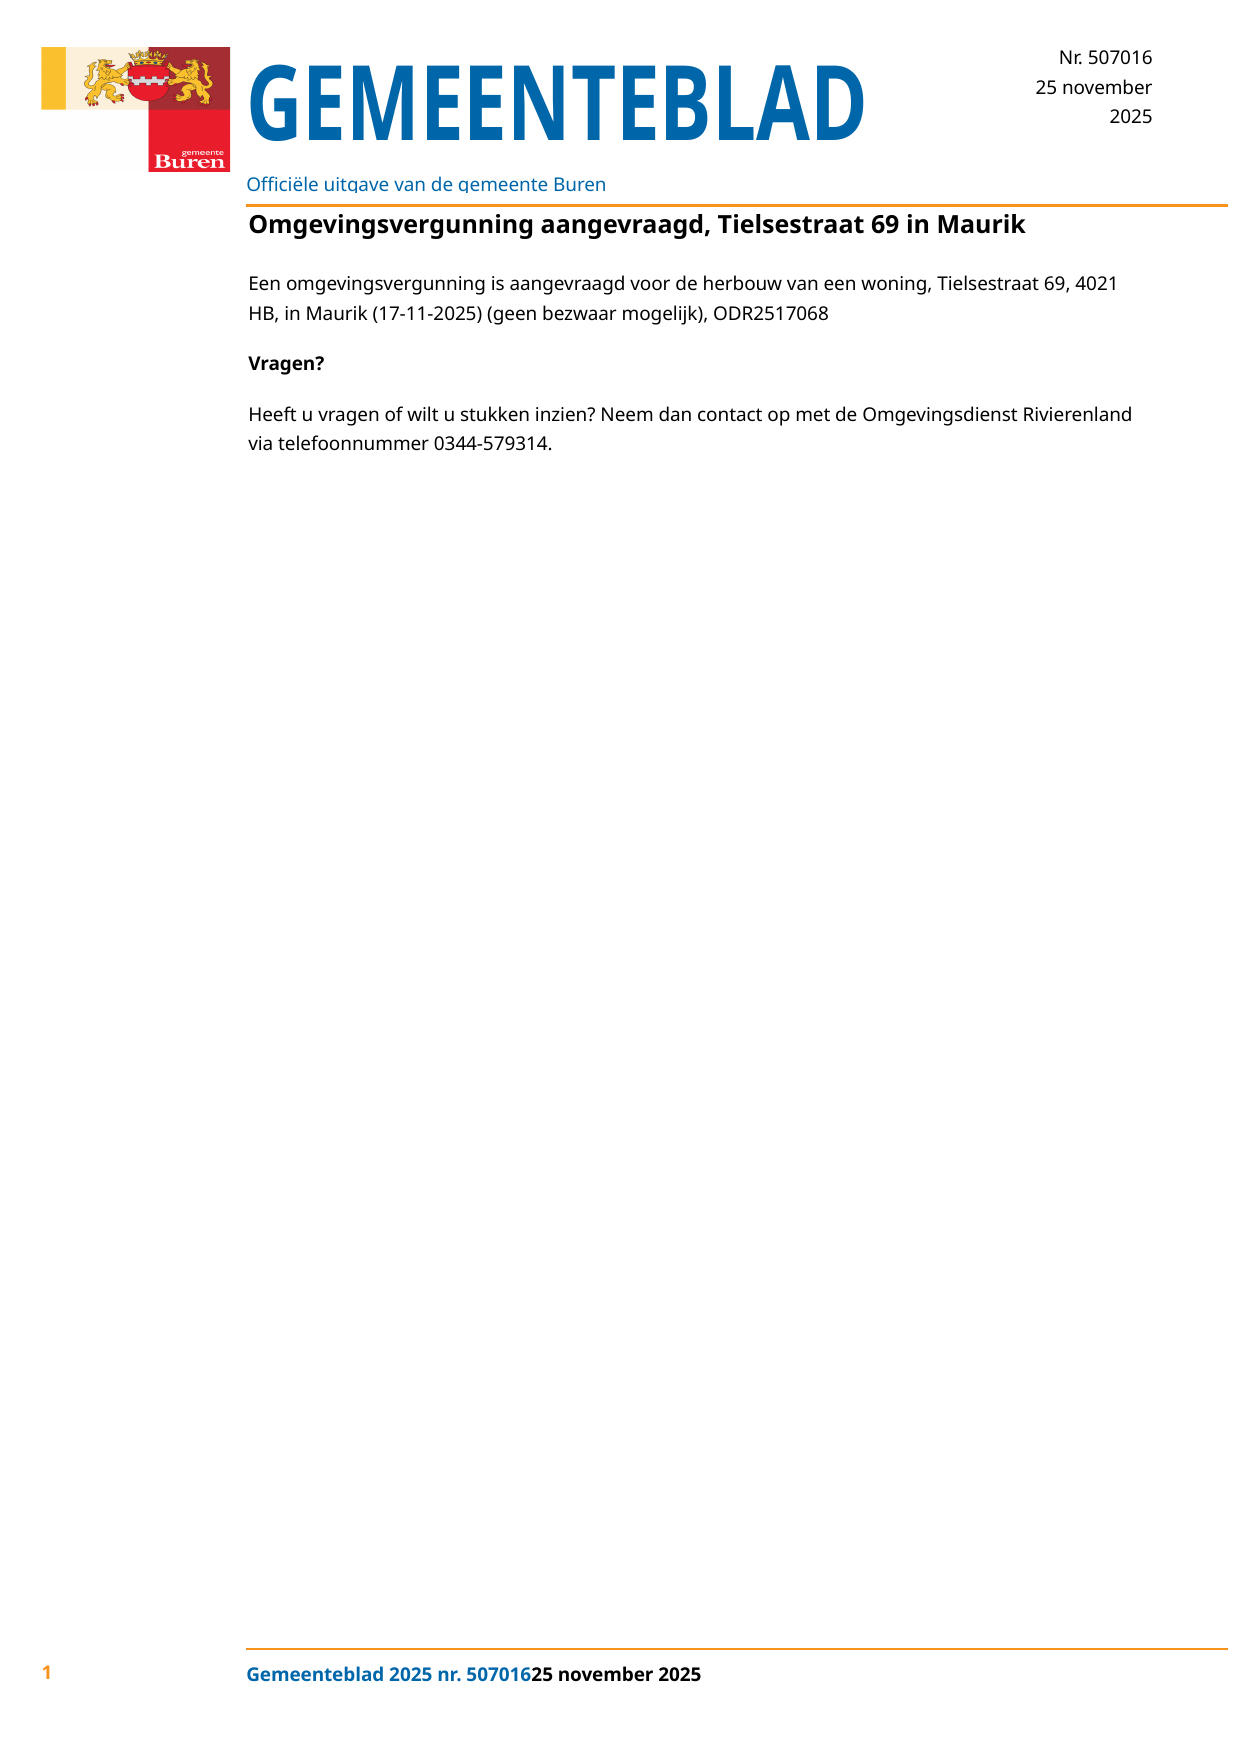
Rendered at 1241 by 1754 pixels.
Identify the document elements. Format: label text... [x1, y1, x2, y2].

text Een omgevingsvergunning is aangevraagd voor de herbouw van een woning, Tielsestraat 69, 4021 HB, in Maurik (17-11-2025) (geen bezwaar mogelijk), ODR2517068 [248, 270, 1152, 326]
text Omgevingsvergunning aangevraagd, Tielsestraat 69 in Maurik [248, 207, 1152, 241]
picture [41, 47, 231, 172]
text Heeft u vragen of wilt u stukken inzien? Neem dan contact op met de Omgevingsdienst Rivierenland via telefoonnummer 0344-579314. [248, 401, 1152, 456]
text Vragen? [248, 350, 1152, 376]
